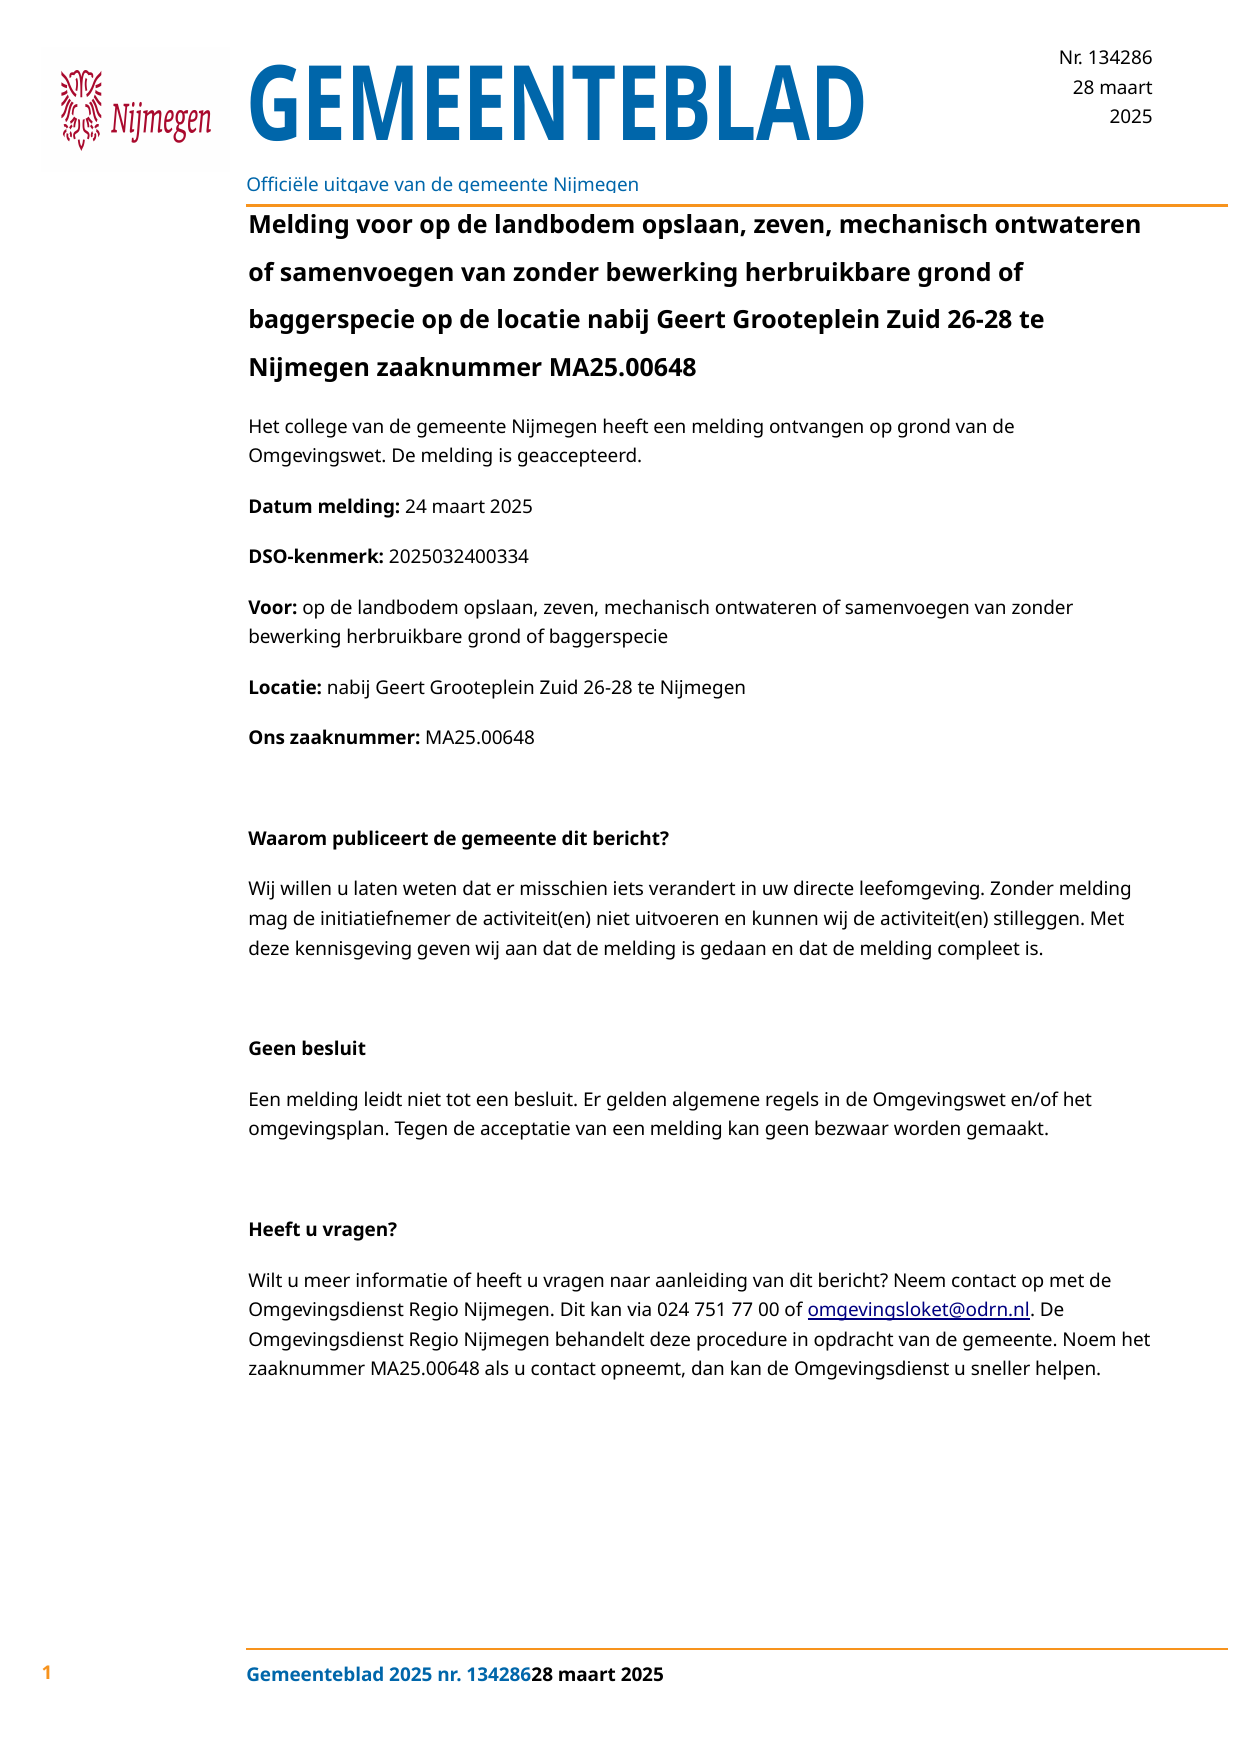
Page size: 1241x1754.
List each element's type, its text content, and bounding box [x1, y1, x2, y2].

text Locatie: nabij Geert Grooteplein Zuid 26-28 te Nijmegen [248, 674, 1152, 700]
text Voor: op de landbodem opslaan, zeven, mechanisch ontwateren of samenvoegen van zonder bewerking herbruikbare grond of baggerspecie [248, 594, 1152, 649]
text Waarom publiceert de gemeente dit bericht? [248, 825, 1152, 851]
text Het college van de gemeente Nijmegen heeft een melding ontvangen op grond van de Omgevingswet. De melding is geaccepteerd. [248, 413, 1152, 468]
text Een melding leidt niet tot een besluit. Er gelden algemene regels in de Omgevingswet en/of het omgevingsplan. Tegen de acceptatie van een melding kan geen bezwaar worden gemaakt. [248, 1086, 1152, 1141]
picture [41, 47, 231, 172]
text DSO-kenmerk: 2025032400334 [248, 543, 1152, 569]
text Melding voor op de landbodem opslaan, zeven, mechanisch ontwateren of samenvoegen van zonder bewerking herbruikbare grond of baggerspecie op de locatie nabij Geert Grooteplein Zuid 26-28 te Nijmegen zaaknummer MA25.00648 [248, 207, 1152, 384]
text Heeft u vragen? [248, 1216, 1152, 1242]
text Ons zaaknummer: MA25.00648 [248, 724, 1152, 750]
text Wilt u meer informatie of heeft u vragen naar aanleiding van dit bericht? Neem contact op met de Omgevingsdienst Regio Nijmegen. Dit kan via 024 751 77 00 of omgevingsloket@odrn.nl. De Omgevingsdienst Regio Nijmegen behandelt deze procedure in opdracht van de gemeente. Noem het zaaknummer MA25.00648 als u contact opneemt, dan kan de Omgevingsdienst u sneller helpen. [248, 1267, 1152, 1381]
text Datum melding: 24 maart 2025 [248, 493, 1152, 519]
text Wij willen u laten weten dat er misschien iets verandert in uw directe leefomgeving. Zonder melding mag de initiatiefnemer de activiteit(en) niet uitvoeren en kunnen wij de activiteit(en) stilleggen. Met deze kennisgeving geven wij aan dat de melding is gedaan en dat de melding compleet is. [248, 876, 1152, 961]
text Geen besluit [248, 1036, 1152, 1061]
